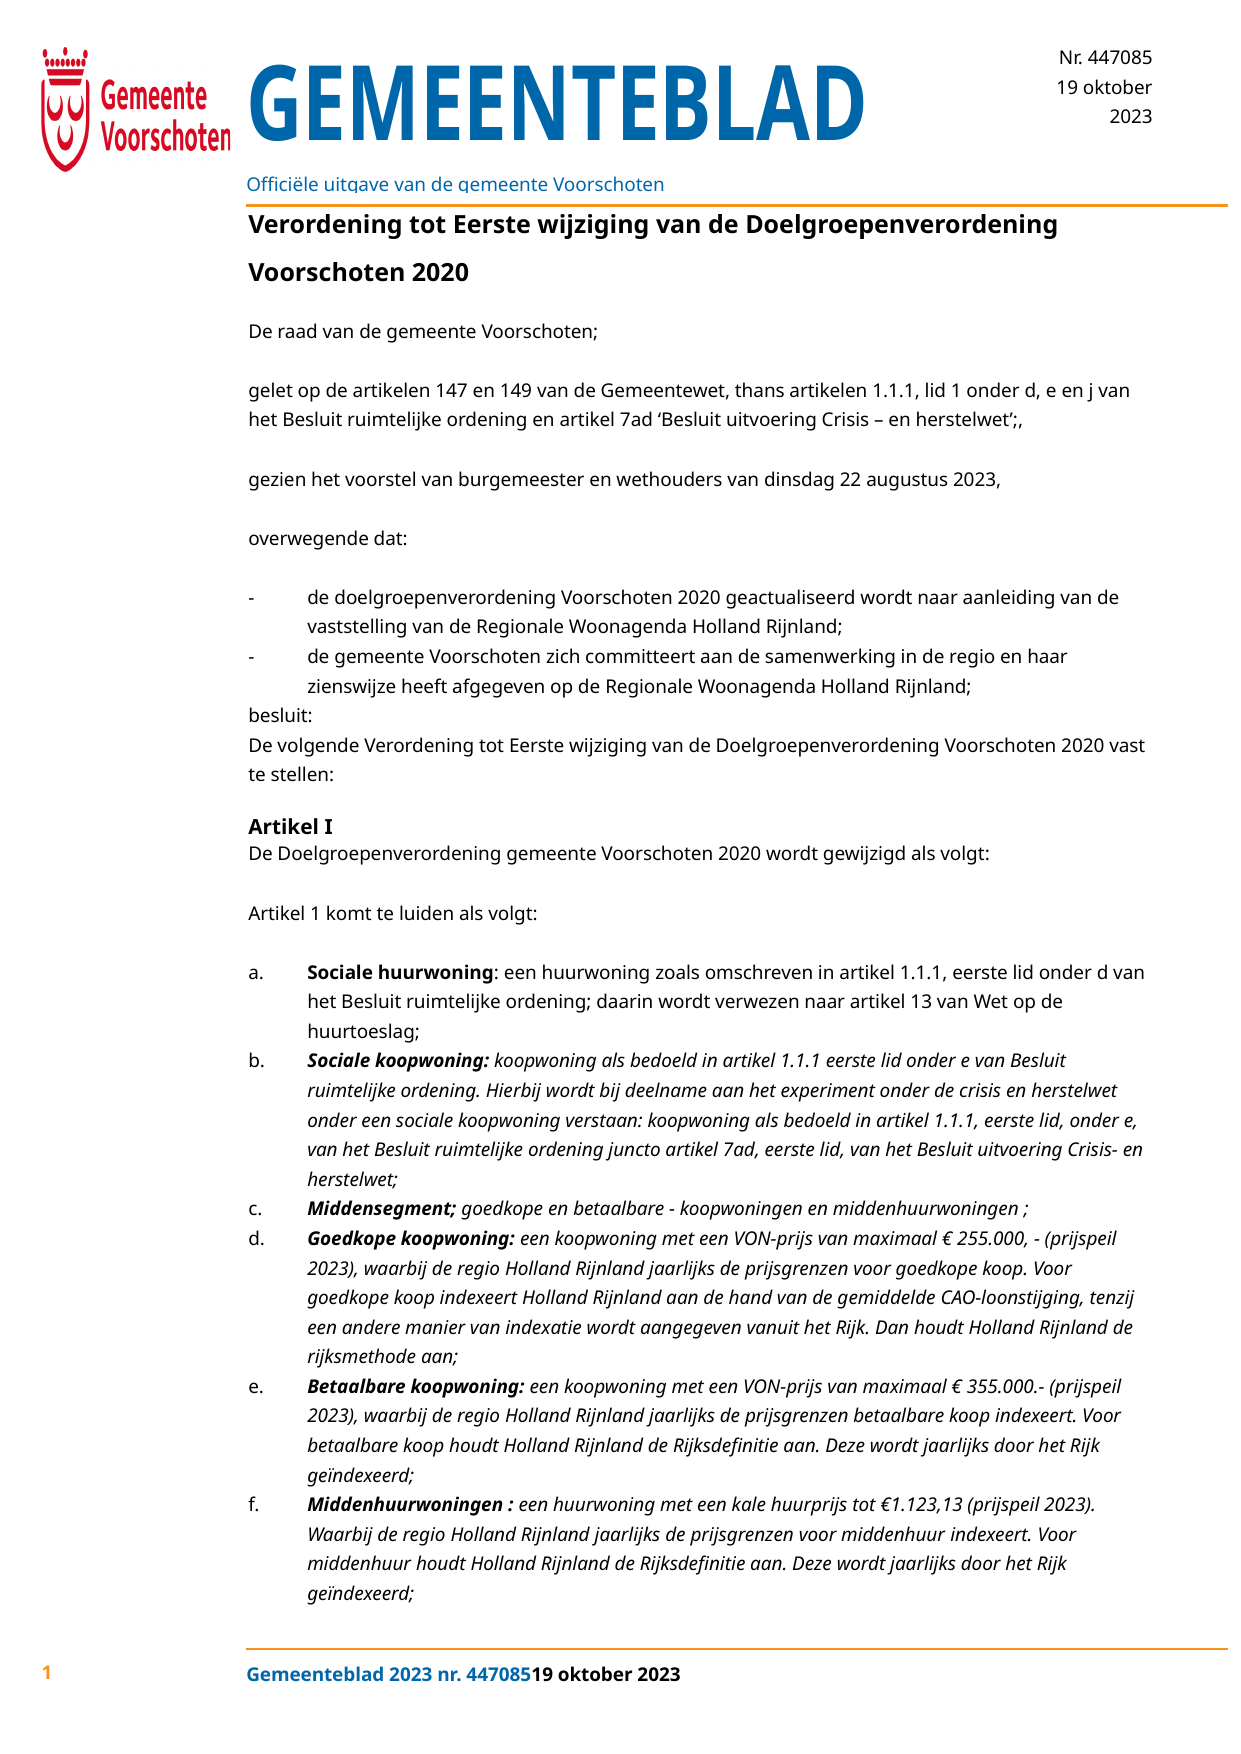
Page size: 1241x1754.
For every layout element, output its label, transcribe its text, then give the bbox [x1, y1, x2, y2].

picture [41, 47, 231, 172]
list Betaalbare koopwoning: een koopwoning met een VON-prijs van maximaal € 355.000.- (prijspeil 2023), waarbij de regio Holland Rijnland jaarlijks de prijsgrenzen betaalbare koop indexeert. Voor betaalbare koop houdt Holland Rijnland de Rijksdefinitie aan. Deze wordt jaarlijks door het Rijk geïndexeerd; [248, 1373, 1152, 1487]
text gezien het voorstel van burgemeester en wethouders van dinsdag 22 augustus 2023, [248, 466, 1152, 492]
text gelet op de artikelen 147 en 149 van de Gemeentewet, thans artikelen 1.1.1, lid 1 onder d, e en j van het Besluit ruimtelijke ordening en artikel 7ad ‘Besluit uitvoering Crisis – en herstelwet’;, [248, 377, 1152, 432]
text besluit: [248, 702, 1152, 728]
list de doelgroepenverordening Voorschoten 2020 geactualiseerd wordt naar aanleiding van de vaststelling van de Regionale Woonagenda Holland Rijnland; [248, 584, 1152, 639]
text Artikel 1 komt te luiden als volgt: [248, 900, 1152, 925]
list Sociale koopwoning: koopwoning als bedoeld in artikel 1.1.1 eerste lid onder e van Besluit ruimtelijke ordening. Hierbij wordt bij deelname aan het experiment onder de crisis en herstelwet onder een sociale koopwoning verstaan: koopwoning als bedoeld in artikel 1.1.1, eerste lid, onder e, van het Besluit ruimtelijke ordening juncto artikel 7ad, eerste lid, van het Besluit uitvoering Crisis- en herstelwet; [248, 1048, 1152, 1192]
list Goedkope koopwoning: een koopwoning met een VON-prijs van maximaal € 255.000, - (prijspeil 2023), waarbij de regio Holland Rijnland jaarlijks de prijsgrenzen voor goedkope koop. Voor goedkope koop indexeert Holland Rijnland aan de hand van de gemiddelde CAO-loonstijging, tenzij een andere manier van indexatie wordt aangegeven vanuit het Rijk. Dan houdt Holland Rijnland de rijksmethode aan; [248, 1225, 1152, 1369]
list de gemeente Voorschoten zich committeert aan de samenwerking in de regio en haar zienswijze heeft afgegeven op de Regionale Woonagenda Holland Rijnland; [248, 643, 1152, 699]
list Middenhuurwoningen : een huurwoning met een kale huurprijs tot €1.123,13 (prijspeil 2023). Waarbij de regio Holland Rijnland jaarlijks de prijsgrenzen voor middenhuur indexeert. Voor middenhuur houdt Holland Rijnland de Rijksdefinitie aan. Deze wordt jaarlijks door het Rijk geïndexeerd; [248, 1491, 1152, 1606]
text Artikel I [248, 812, 1152, 841]
list Sociale huurwoning: een huurwoning zoals omschreven in artikel 1.1.1, eerste lid onder d van het Besluit ruimtelijke ordening; daarin wordt verwezen naar artikel 13 van Wet op de huurtoeslag; [248, 959, 1152, 1044]
text De raad van de gemeente Voorschoten; [248, 318, 1152, 344]
text De volgende Verordening tot Eerste wijziging van de Doelgroepenverordening Voorschoten 2020 vast te stellen: [248, 732, 1152, 787]
text overwegende dat: [248, 525, 1152, 551]
text Verordening tot Eerste wijziging van de Doelgroepenverordening Voorschoten 2020 [248, 207, 1152, 288]
text De Doelgroepenverordening gemeente Voorschoten 2020 wordt gewijzigd als volgt: [248, 841, 1152, 866]
list Middensegment; goedkope en betaalbare - koopwoningen en middenhuurwoningen ; [248, 1196, 1152, 1221]
